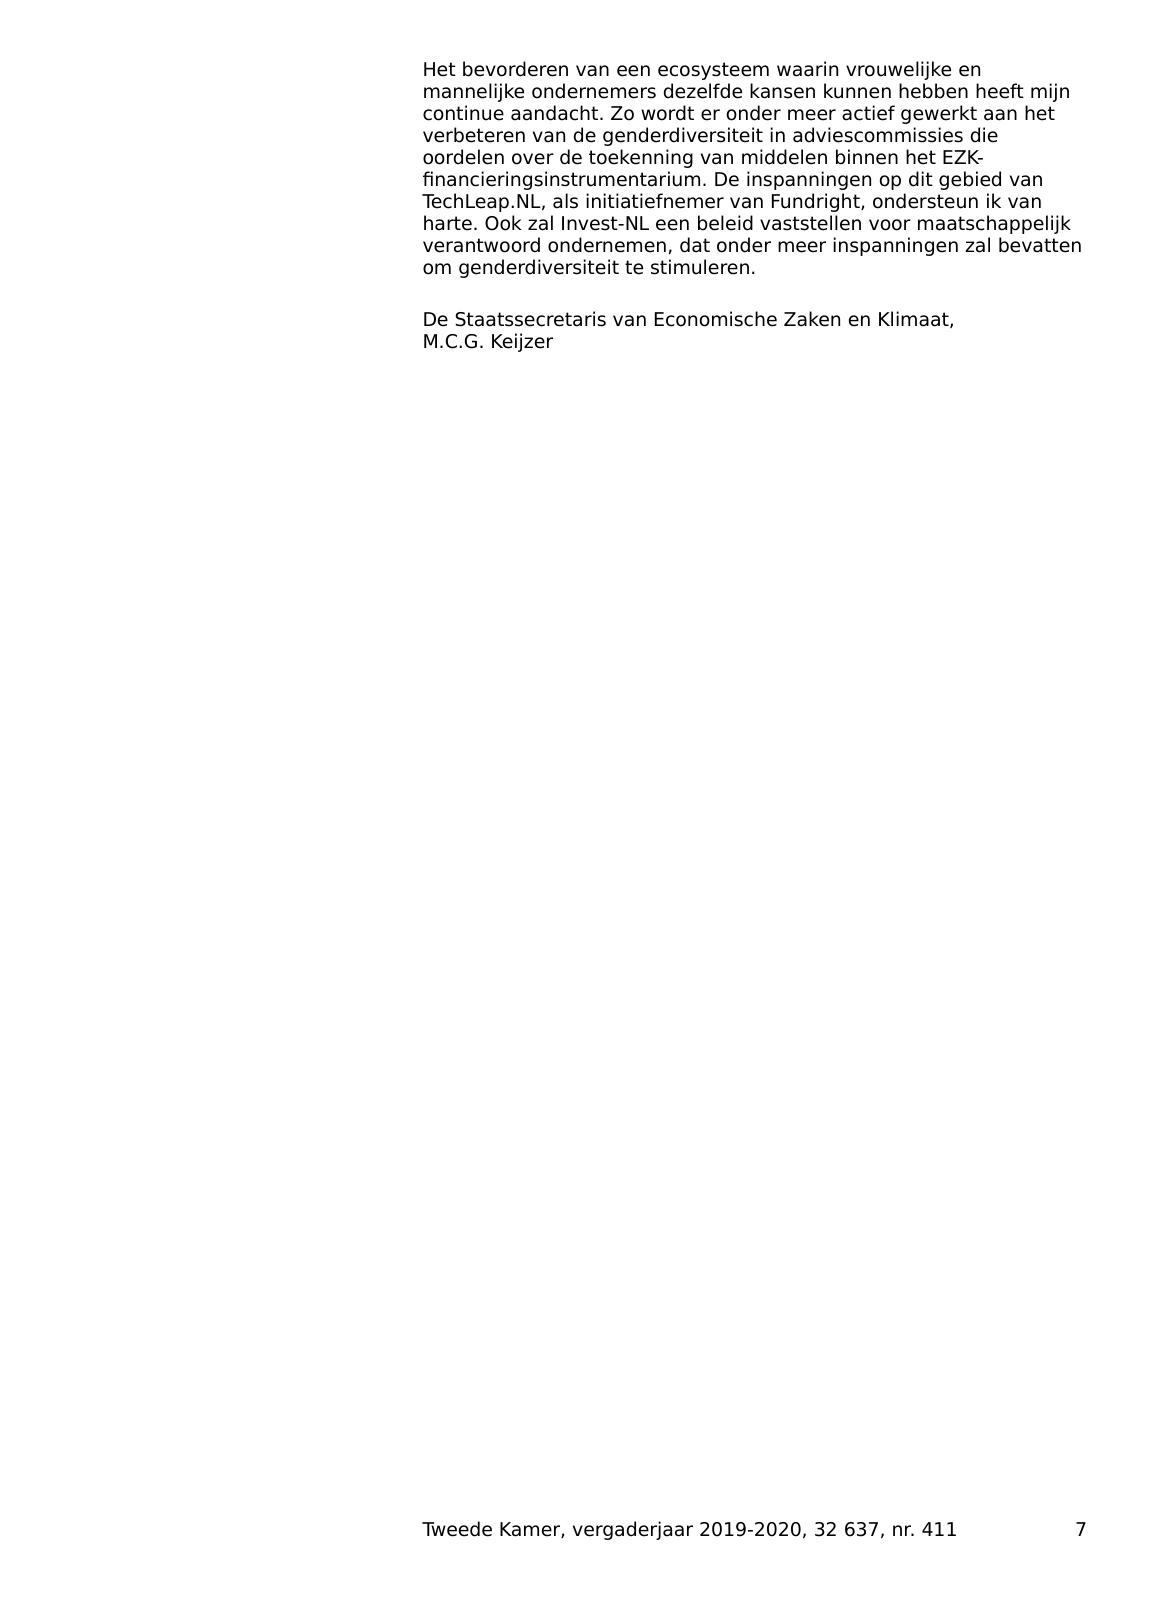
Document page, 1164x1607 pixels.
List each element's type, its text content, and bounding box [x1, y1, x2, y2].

text Het bevorderen van een ecosysteem waarin vrouwelijke en mannelijke ondernemers dezelfde kansen kunnen hebben heeft mijn continue aandacht. Zo wordt er onder meer actief gewerkt aan het verbeteren van de genderdiversiteit in adviescommissies die oordelen over de toekenning van middelen binnen het EZK-financieringsinstrumentarium. De inspanningen op dit gebied van TechLeap.NL, als initiatiefnemer van Fundright, ondersteun ik van harte. Ook zal Invest-NL een beleid vaststellen voor maatschappelijk verantwoord ondernemen, dat onder meer inspanningen zal bevatten om genderdiversiteit te stimuleren. [422, 59, 1087, 279]
text De Staatssecretaris van Economische Zaken en Klimaat, M.C.G. Keijzer [422, 309, 1087, 353]
